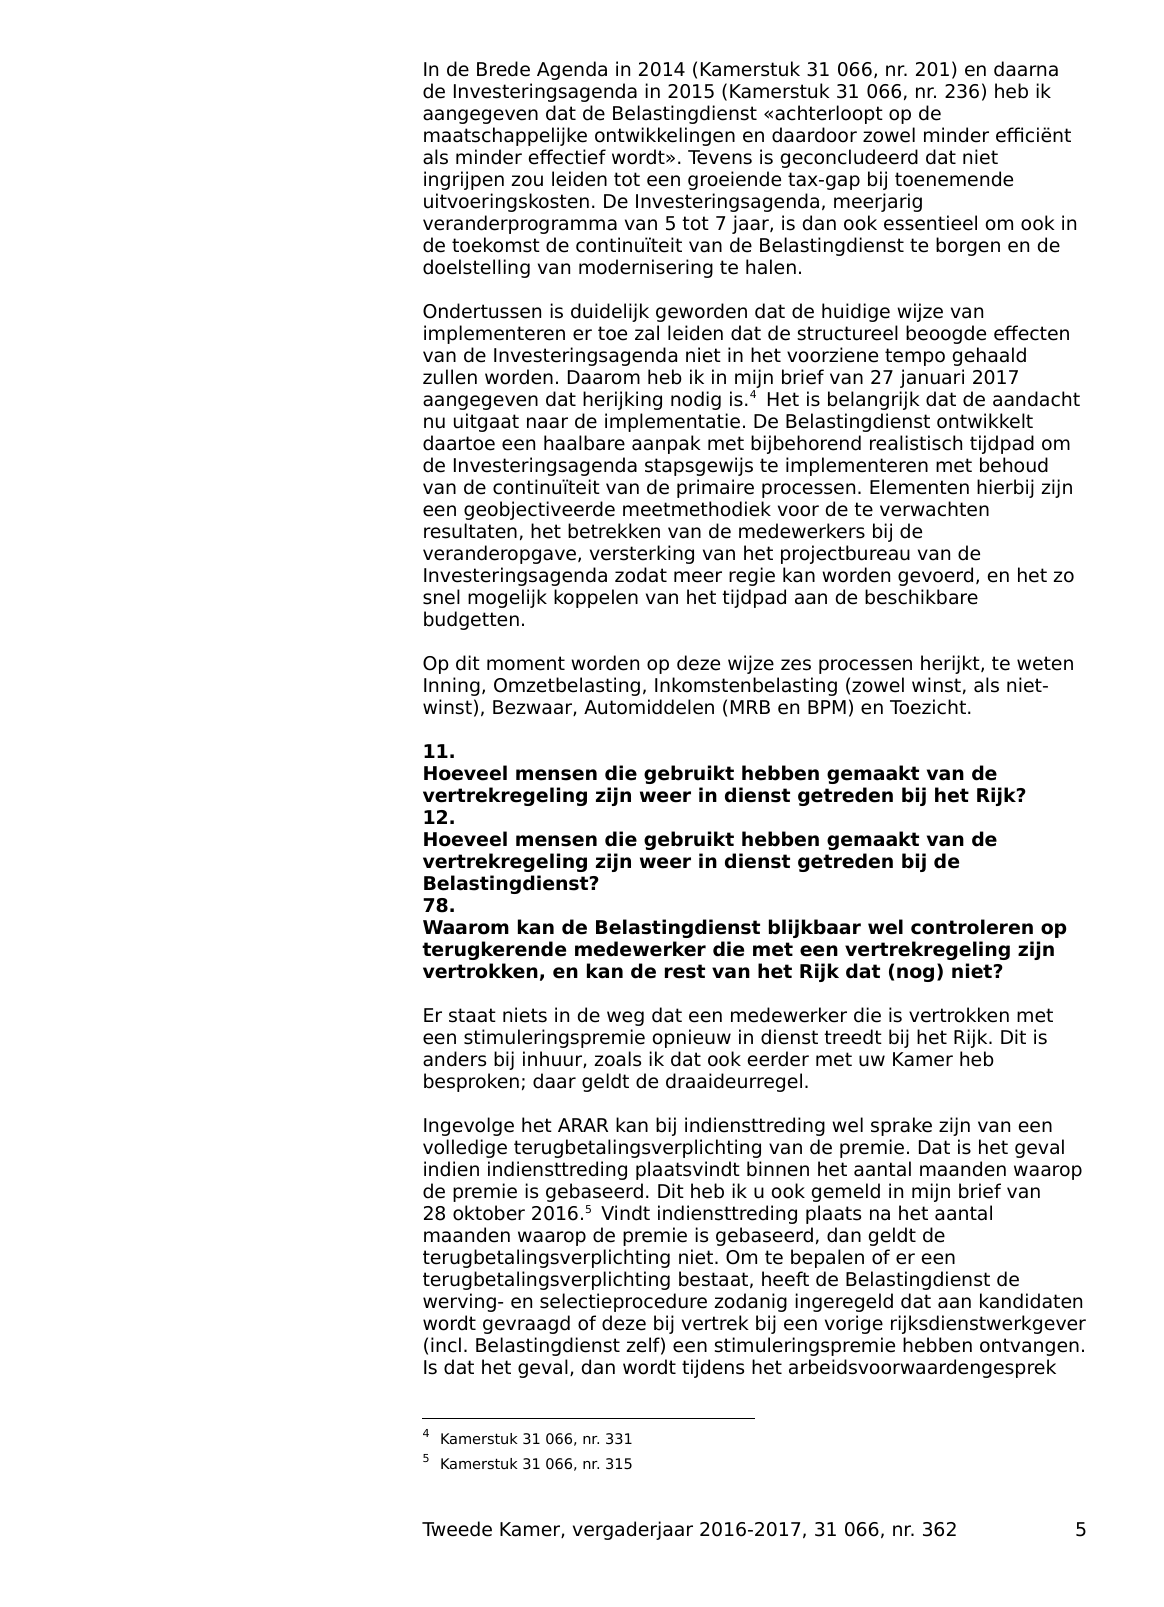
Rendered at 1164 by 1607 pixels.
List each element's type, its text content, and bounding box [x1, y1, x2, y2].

text Ingevolge het ARAR kan bij indiensttreding wel sprake zijn van een volledige terugbetalingsverplichting van de premie. Dat is het geval indien indiensttreding plaatsvindt binnen het aantal maanden waarop de premie is gebaseerd. Dit heb ik u ook gemeld in mijn brief van 28 oktober 2016. Vindt indiensttreding plaats na het aantal maanden waarop de premie is gebaseerd, dan geldt de terugbetalingsverplichting niet. Om te bepalen of er een terugbetalingsverplichting bestaat, heeft de Belastingdienst de werving- en selectieprocedure zodanig ingeregeld dat aan kandidaten wordt gevraagd of deze bij vertrek bij een vorige rijksdienstwerkgever (incl. Belastingdienst zelf) een stimuleringspremie hebben ontvangen. Is dat het geval, dan wordt tijdens het arbeidsvoorwaardengesprek [422, 1115, 1087, 1379]
text 12. [422, 807, 1087, 829]
text Er staat niets in de weg dat een medewerker die is vertrokken met een stimuleringspremie opnieuw in dienst treedt bij het Rijk. Dit is anders bij inhuur, zoals ik dat ook eerder met uw Kamer heb besproken; daar geldt de draaideurregel. [422, 1005, 1087, 1093]
text Hoeveel mensen die gebruikt hebben gemaakt van de vertrekregeling zijn weer in dienst getreden bij de Belastingdienst? [422, 829, 1087, 895]
text Op dit moment worden op deze wijze zes processen herijkt, te weten Inning, Omzetbelasting, Inkomstenbelasting (zowel winst, als niet-winst), Bezwaar, Automiddelen (MRB en BPM) en Toezicht. [422, 653, 1087, 719]
text 78. [422, 895, 1087, 917]
text Hoeveel mensen die gebruikt hebben gemaakt van de vertrekregeling zijn weer in dienst getreden bij het Rijk? [422, 763, 1087, 807]
text Kamerstuk 31 066, nr. 331 [422, 1427, 1087, 1449]
text 11. [422, 741, 1087, 763]
text Ondertussen is duidelijk geworden dat de huidige wijze van implementeren er toe zal leiden dat de structureel beoogde effecten van de Investeringsagenda niet in het voorziene tempo gehaald zullen worden. Daarom heb ik in mijn brief van 27 januari 2017 aangegeven dat herijking nodig is. Het is belangrijk dat de aandacht nu uitgaat naar de implementatie. De Belastingdienst ontwikkelt daartoe een haalbare aanpak met bijbehorend realistisch tijdpad om de Investeringsagenda stapsgewijs te implementeren met behoud van de continuïteit van de primaire processen. Elementen hierbij zijn een geobjectiveerde meetmethodiek voor de te verwachten resultaten, het betrekken van de medewerkers bij de veranderopgave, versterking van het projectbureau van de Investeringsagenda zodat meer regie kan worden gevoerd, en het zo snel mogelijk koppelen van het tijdpad aan de beschikbare budgetten. [422, 301, 1087, 631]
text In de Brede Agenda in 2014 (Kamerstuk 31 066, nr. 201) en daarna de Investeringsagenda in 2015 (Kamerstuk 31 066, nr. 236) heb ik aangegeven dat de Belastingdienst «achterloopt op de maatschappelijke ontwikkelingen en daardoor zowel minder efficiënt als minder effectief wordt». Tevens is geconcludeerd dat niet ingrijpen zou leiden tot een groeiende tax-gap bij toenemende uitvoeringskosten. De Investeringsagenda, meerjarig veranderprogramma van 5 tot 7 jaar, is dan ook essentieel om ook in de toekomst de continuïteit van de Belastingdienst te borgen en de doelstelling van modernisering te halen. [422, 59, 1087, 279]
text Waarom kan de Belastingdienst blijkbaar wel controleren op terugkerende medewerker die met een vertrekregeling zijn vertrokken, en kan de rest van het Rijk dat (nog) niet? [422, 917, 1087, 983]
text Kamerstuk 31 066, nr. 315 [422, 1452, 1087, 1474]
